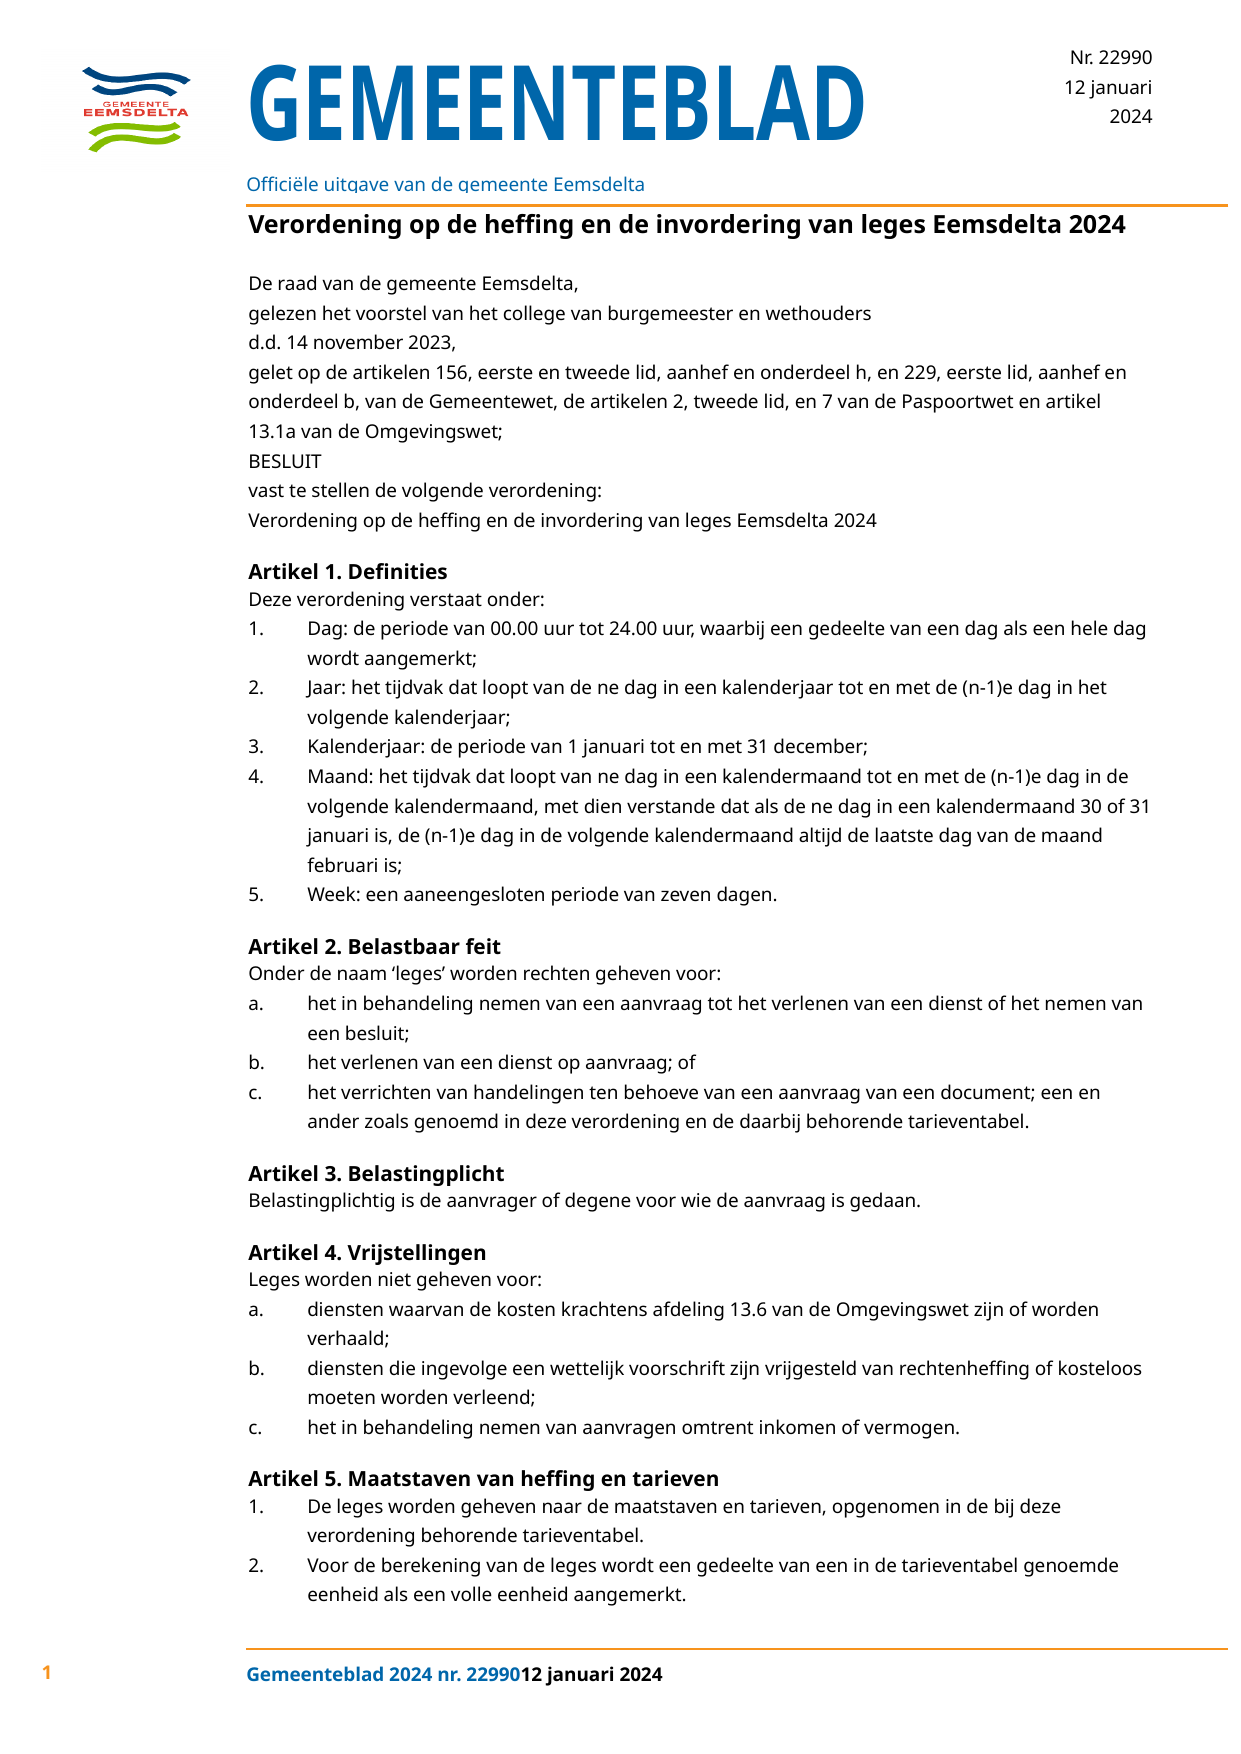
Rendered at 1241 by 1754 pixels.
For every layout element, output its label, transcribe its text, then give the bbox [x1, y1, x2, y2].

text BESLUIT [248, 448, 1152, 473]
text Verordening op de heffing en de invordering van leges Eemsdelta 2024 [248, 207, 1152, 241]
list het verlenen van een dienst op aanvraag; of [248, 1049, 1152, 1075]
text Deze verordening verstaat onder: [248, 586, 1152, 612]
list het in behandeling nemen van een aanvraag tot het verlenen van een dienst of het nemen van een besluit; [248, 990, 1152, 1045]
text Artikel 4. Vrijstellingen [248, 1238, 1152, 1266]
text vast te stellen de volgende verordening: [248, 477, 1152, 503]
list Maand: het tijdvak dat loopt van ne dag in een kalendermaand tot en met de (n-1)e dag in de volgende kalendermaand, met dien verstande dat als de ne dag in een kalendermaand 30 of 31 januari is, de (n-1)e dag in de volgende kalendermaand altijd de laatste dag van de maand februari is; [248, 763, 1152, 878]
text De raad van de gemeente Eemsdelta, [248, 270, 1152, 296]
list het in behandeling nemen van aanvragen omtrent inkomen of vermogen. [248, 1414, 1152, 1440]
list diensten die ingevolge een wettelijk voorschrift zijn vrijgesteld van rechtenheffing of kosteloos moeten worden verleend; [248, 1355, 1152, 1410]
list Voor de berekening van de leges wordt een gedeelte van een in de tarieventabel genoemde eenheid als een volle eenheid aangemerkt. [248, 1552, 1152, 1607]
picture [41, 47, 231, 172]
list Jaar: het tijdvak dat loopt van de ne dag in een kalenderjaar tot en met de (n-1)e dag in het volgende kalenderjaar; [248, 674, 1152, 730]
list De leges worden geheven naar de maatstaven en tarieven, opgenomen in de bij deze verordening behorende tarieventabel. [248, 1493, 1152, 1548]
text gelet op de artikelen 156, eerste en tweede lid, aanhef en onderdeel h, en 229, eerste lid, aanhef en onderdeel b, van de Gemeentewet, de artikelen 2, tweede lid, en 7 van de Paspoortwet en artikel 13.1a van de Omgevingswet; [248, 359, 1152, 444]
text Onder de naam ‘leges’ worden rechten geheven voor: [248, 961, 1152, 986]
list Dag: de periode van 00.00 uur tot 24.00 uur, waarbij een gedeelte van een dag als een hele dag wordt aangemerkt; [248, 615, 1152, 671]
text Belastingplichtig is de aanvrager of degene voor wie de aanvraag is gedaan. [248, 1187, 1152, 1213]
text Artikel 2. Belastbaar feit [248, 932, 1152, 961]
text Leges worden niet geheven voor: [248, 1266, 1152, 1292]
text d.d. 14 november 2023, [248, 329, 1152, 355]
text Artikel 5. Maatstaven van heffing en tarieven [248, 1464, 1152, 1493]
text Artikel 3. Belastingplicht [248, 1159, 1152, 1187]
text Verordening op de heffing en de invordering van leges Eemsdelta 2024 [248, 507, 1152, 533]
list diensten waarvan de kosten krachtens afdeling 13.6 van de Omgevingswet zijn of worden verhaald; [248, 1296, 1152, 1351]
list Kalenderjaar: de periode van 1 januari tot en met 31 december; [248, 734, 1152, 759]
list Week: een aaneengesloten periode van zeven dagen. [248, 882, 1152, 907]
list het verrichten van handelingen ten behoeve van een aanvraag van een document; een en ander zoals genoemd in deze verordening en de daarbij behorende tarieventabel. [248, 1079, 1152, 1134]
text Artikel 1. Definities [248, 557, 1152, 586]
text gelezen het voorstel van het college van burgemeester en wethouders [248, 300, 1152, 326]
